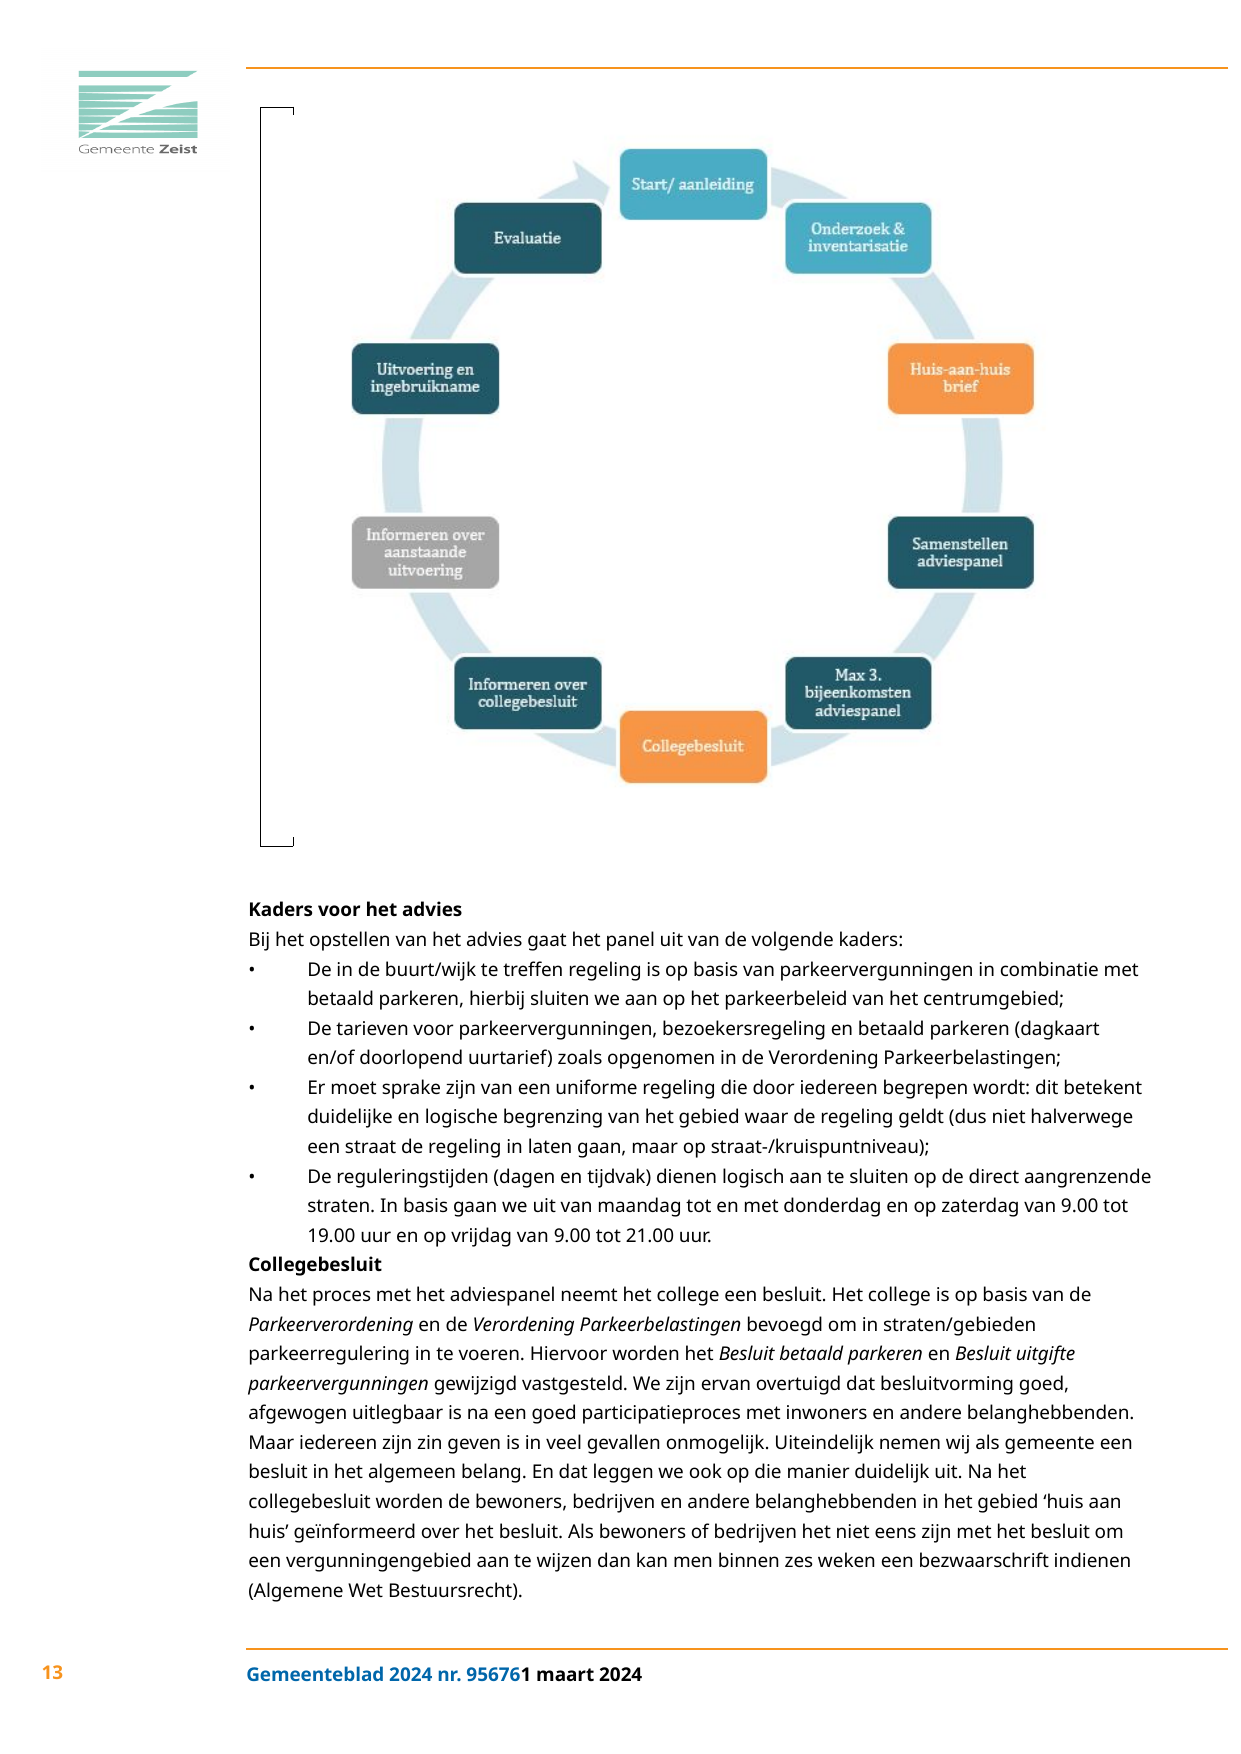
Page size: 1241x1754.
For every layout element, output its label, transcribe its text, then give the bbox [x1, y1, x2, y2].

text Na het proces met het adviespanel neemt het college een besluit. Het college is op basis van de Parkeerverordening en de Verordening Parkeerbelastingen bevoegd om in straten/gebieden parkeerregulering in te voeren. Hiervoor worden het Besluit betaald parkeren en Besluit uitgifte parkeervergunningen gewijzigd vastgesteld. We zijn ervan overtuigd dat besluitvorming goed, afgewogen uitlegbaar is na een goed participatieproces met inwoners en andere belanghebbenden. Maar iedereen zijn zin geven is in veel gevallen onmogelijk. Uiteindelijk nemen wij als gemeente een besluit in het algemeen belang. En dat leggen we ook op die manier duidelijk uit. Na het collegebesluit worden de bewoners, bedrijven en andere belanghebbenden in het gebied ‘huis aan huis’ geïnformeerd over het besluit. Als bewoners of bedrijven het niet eens zijn met het besluit om een vergunningengebied aan te wijzen dan kan men binnen zes weken een bezwaarschrift indienen (Algemene Wet Bestuursrecht). [248, 1281, 1152, 1603]
picture [268, 115, 1125, 837]
text Kaders voor het advies [248, 897, 1152, 922]
list De in de buurt/wijk te treffen regeling is op basis van parkeervergunningen in combinatie met betaald parkeren, hierbij sluiten we aan op het parkeerbeleid van het centrumgebied; [248, 956, 1152, 1011]
text Collegebesluit [248, 1252, 1152, 1277]
text Bij het opstellen van het advies gaat het panel uit van de volgende kaders: [248, 926, 1152, 952]
list De reguleringstijden (dagen en tijdvak) dienen logisch aan te sluiten op de direct aangrenzende straten. In basis gaan we uit van maandag tot en met donderdag en op zaterdag van 9.00 tot 19.00 uur en op vrijdag van 9.00 tot 21.00 uur. [248, 1163, 1152, 1248]
list Er moet sprake zijn van een uniforme regeling die door iedereen begrepen wordt: dit betekent duidelijke en logische begrenzing van het gebied waar de regeling geldt (dus niet halverwege een straat de regeling in laten gaan, maar op straat-/kruispuntniveau); [248, 1074, 1152, 1159]
list De tarieven voor parkeervergunningen, bezoekersregeling en betaald parkeren (dagkaart en/of doorlopend uurtarief) zoals opgenomen in de Verordening Parkeerbelastingen; [248, 1015, 1152, 1070]
picture [41, 47, 231, 172]
